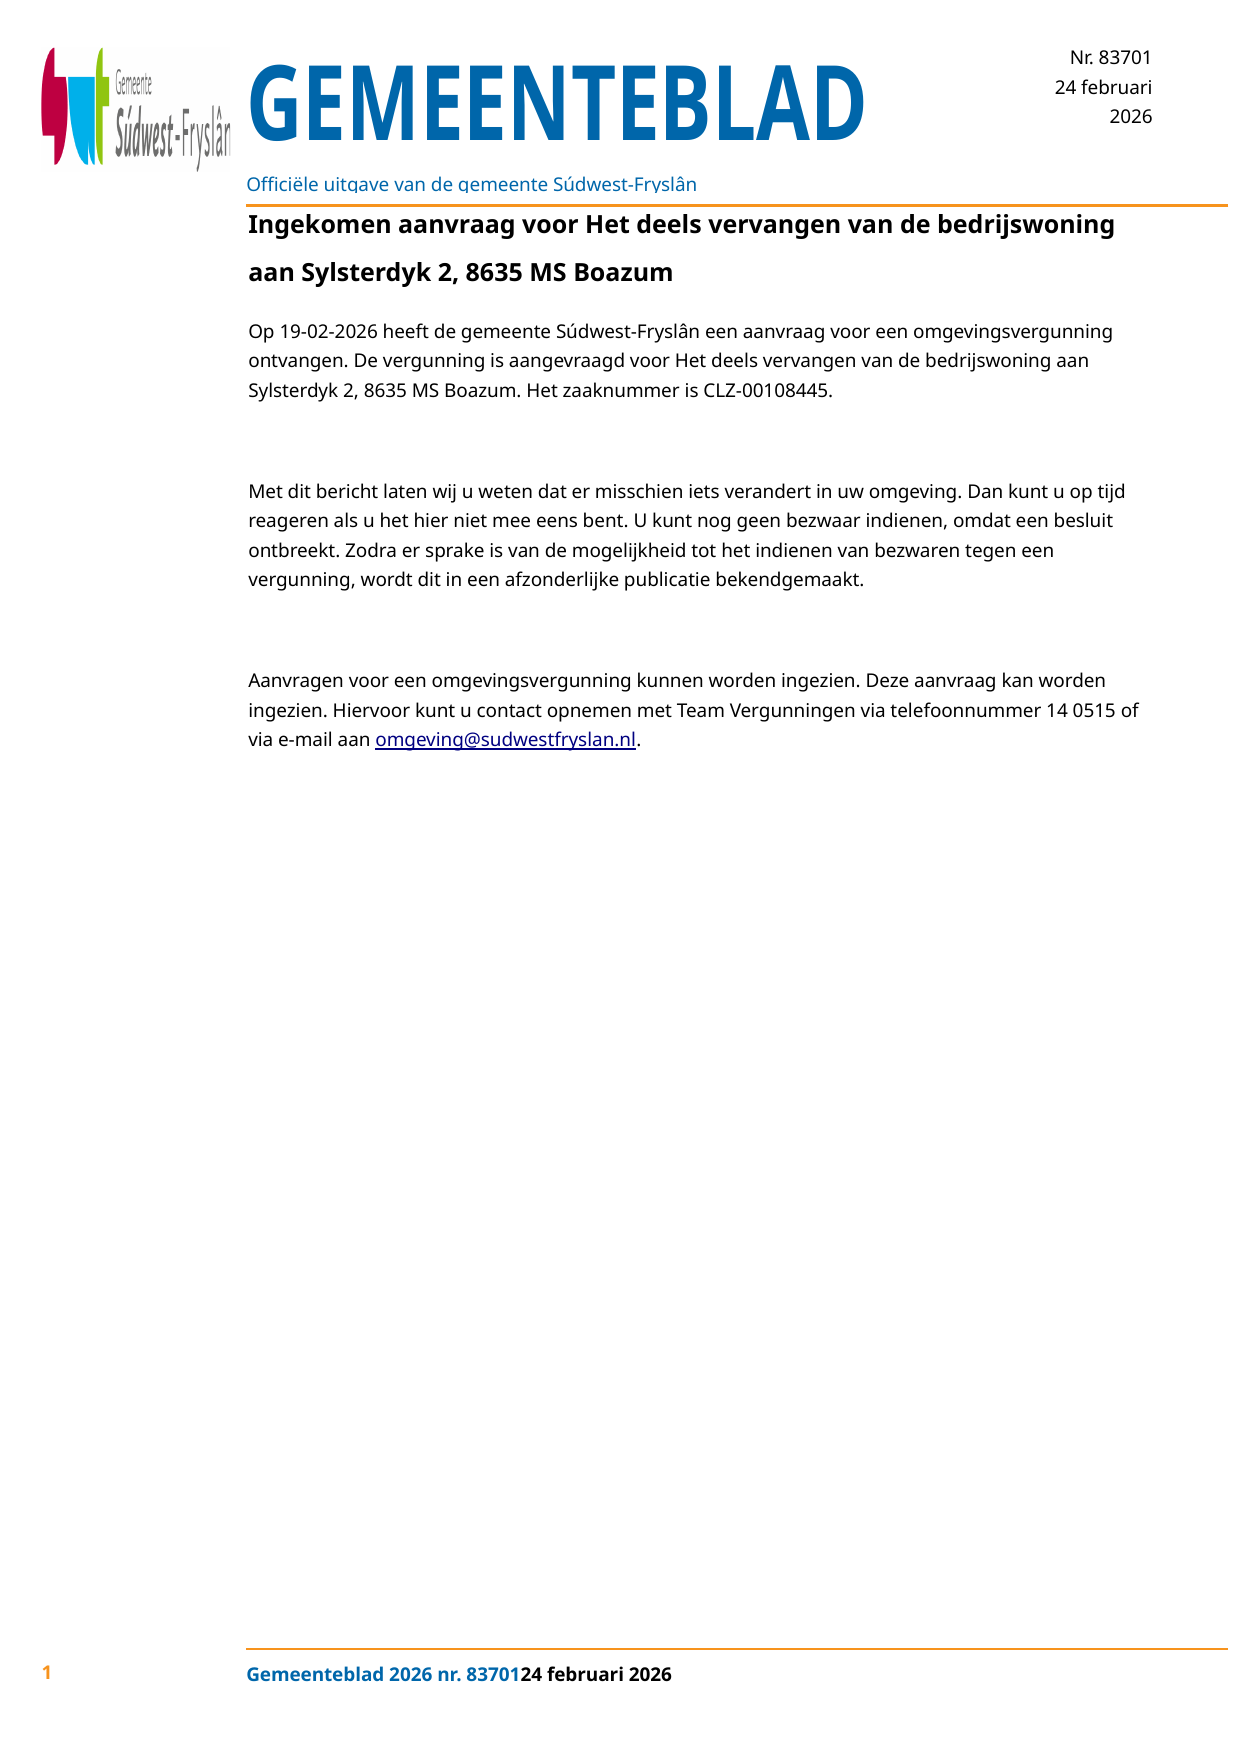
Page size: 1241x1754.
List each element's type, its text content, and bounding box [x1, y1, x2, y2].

text Met dit bericht laten wij u weten dat er misschien iets verandert in uw omgeving. Dan kunt u op tijd reageren als u het hier niet mee eens bent. U kunt nog geen bezwaar indienen, omdat een besluit ontbreekt. Zodra er sprake is van de mogelijkheid tot het indienen van bezwaren tegen een vergunning, wordt dit in een afzonderlijke publicatie bekendgemaakt. [248, 478, 1152, 592]
text Ingekomen aanvraag voor Het deels vervangen van de bedrijswoning aan Sylsterdyk 2, 8635 MS Boazum [248, 207, 1152, 288]
text Op 19-02-2026 heeft de gemeente Súdwest-Fryslân een aanvraag voor een omgevingsvergunning ontvangen. De vergunning is aangevraagd voor Het deels vervangen van de bedrijswoning aan Sylsterdyk 2, 8635 MS Boazum. Het zaaknummer is CLZ-00108445. [248, 318, 1152, 403]
text Aanvragen voor een omgevingsvergunning kunnen worden ingezien. Deze aanvraag kan worden ingezien. Hiervoor kunt u contact opnemen met Team Vergunningen via telefoonnummer 14 0515 of via e-mail aan omgeving@sudwestfryslan.nl. [248, 667, 1152, 752]
picture [41, 47, 231, 172]
